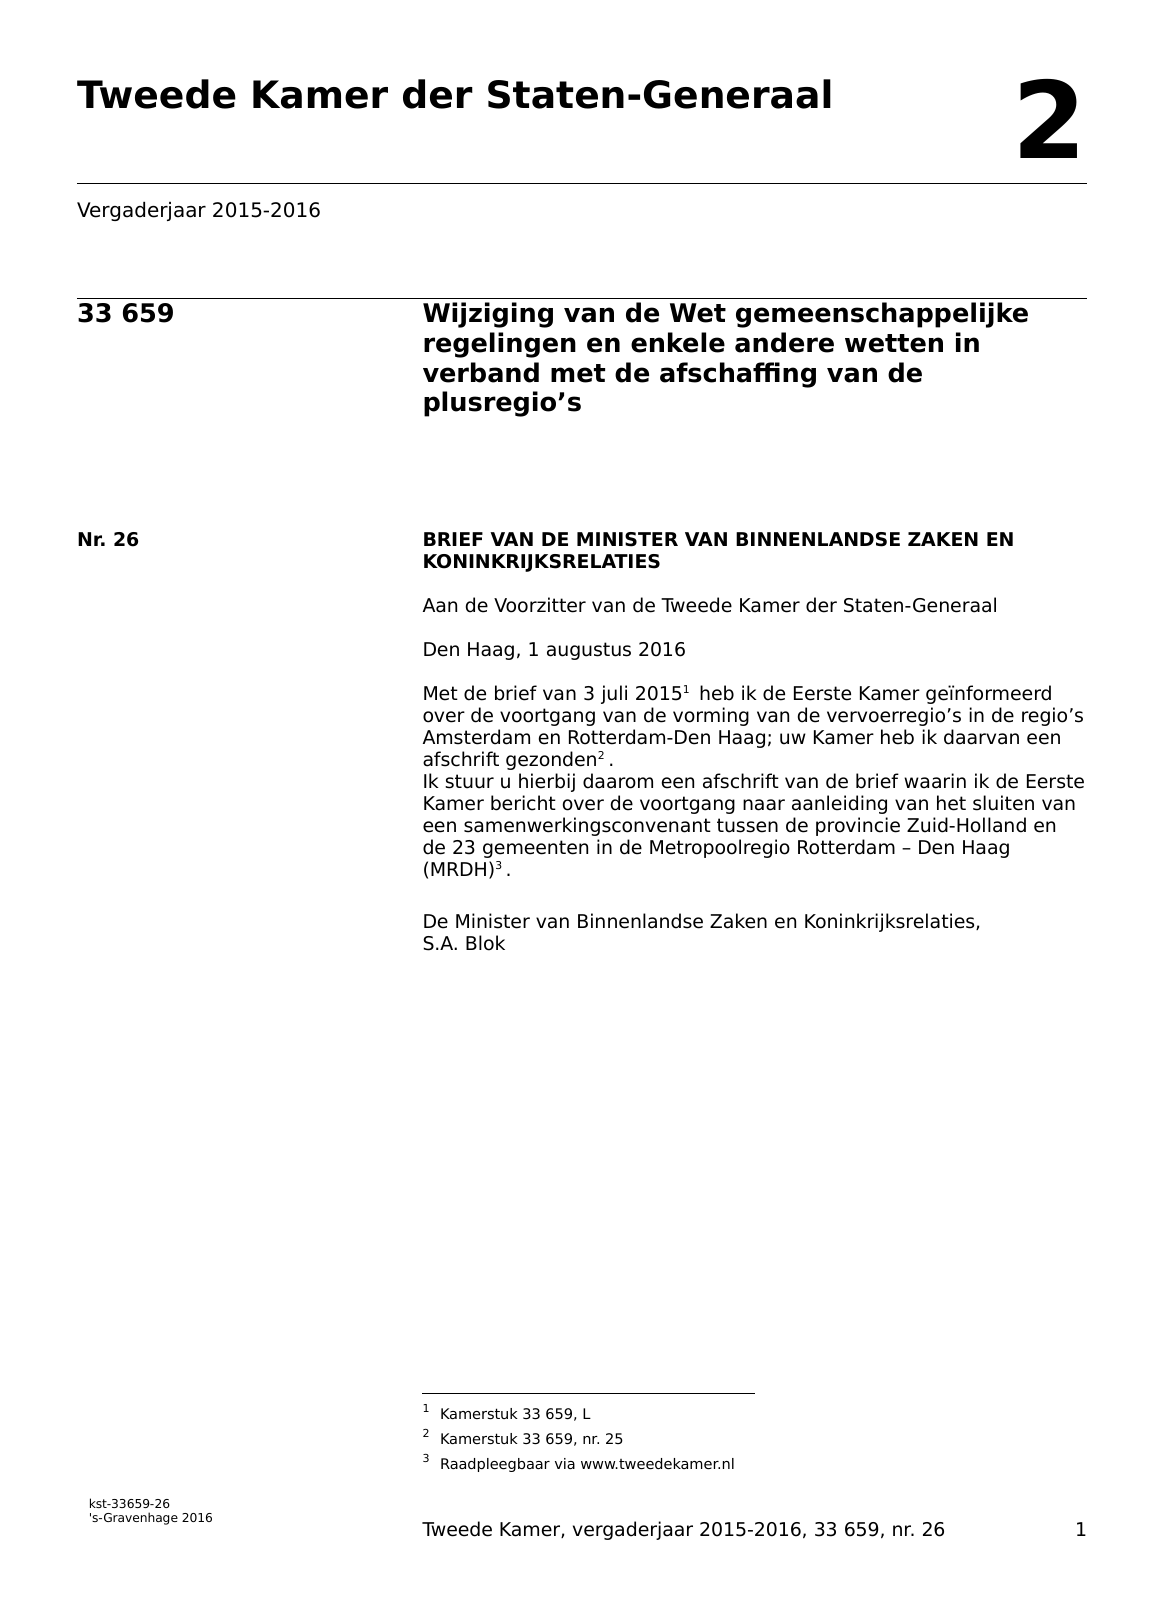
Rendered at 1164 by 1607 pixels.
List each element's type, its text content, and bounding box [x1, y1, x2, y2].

text Met de brief van 3 juli 2015 heb ik de Eerste Kamer geïnformeerd over de voortgang van de vorming van de vervoerregio’s in de regio’s Amsterdam en Rotterdam-Den Haag; uw Kamer heb ik daarvan een afschrift gezonden. [422, 683, 1087, 771]
text De Minister van Binnenlandse Zaken en Koninkrijksrelaties, S.A. Blok [422, 911, 1087, 955]
text Den Haag, 1 augustus 2016 [422, 639, 1087, 661]
table_header 2 [886, 59, 1087, 183]
text Kamerstuk 33 659, nr. 25 [422, 1427, 1087, 1449]
text 's-Gravenhage 2016 [88, 1511, 323, 1525]
subtitle Nr. 26 BRIEF VAN DE MINISTER VAN BINNENLANDSE ZAKEN EN KONINKRIJKSRELATIES [77, 529, 1087, 573]
text Raadpleegbaar via www.tweedekamer.nl [422, 1452, 1087, 1474]
text Aan de Voorzitter van de Tweede Kamer der Staten-Generaal [422, 595, 1087, 617]
text Ik stuur u hierbij daarom een afschrift van de brief waarin ik de Eerste Kamer bericht over de voortgang naar aanleiding van het sluiten van een samenwerkingsconvenant tussen de provincie Zuid-Holland en de 23 gemeenten in de Metropoolregio Rotterdam – Den Haag (MRDH). [422, 771, 1087, 881]
text kst-33659-26 [88, 1497, 323, 1511]
text Kamerstuk 33 659, L [422, 1402, 1087, 1424]
subtitle 33 659 Wijziging van de Wet gemeenschappelijke regelingen en enkele andere wetten in verband met de afschaffing van de plusregio’s [77, 299, 1087, 418]
table_header Tweede Kamer der Staten-Generaal [77, 59, 886, 183]
table_cell Vergaderjaar 2015-2016 [77, 184, 1087, 298]
